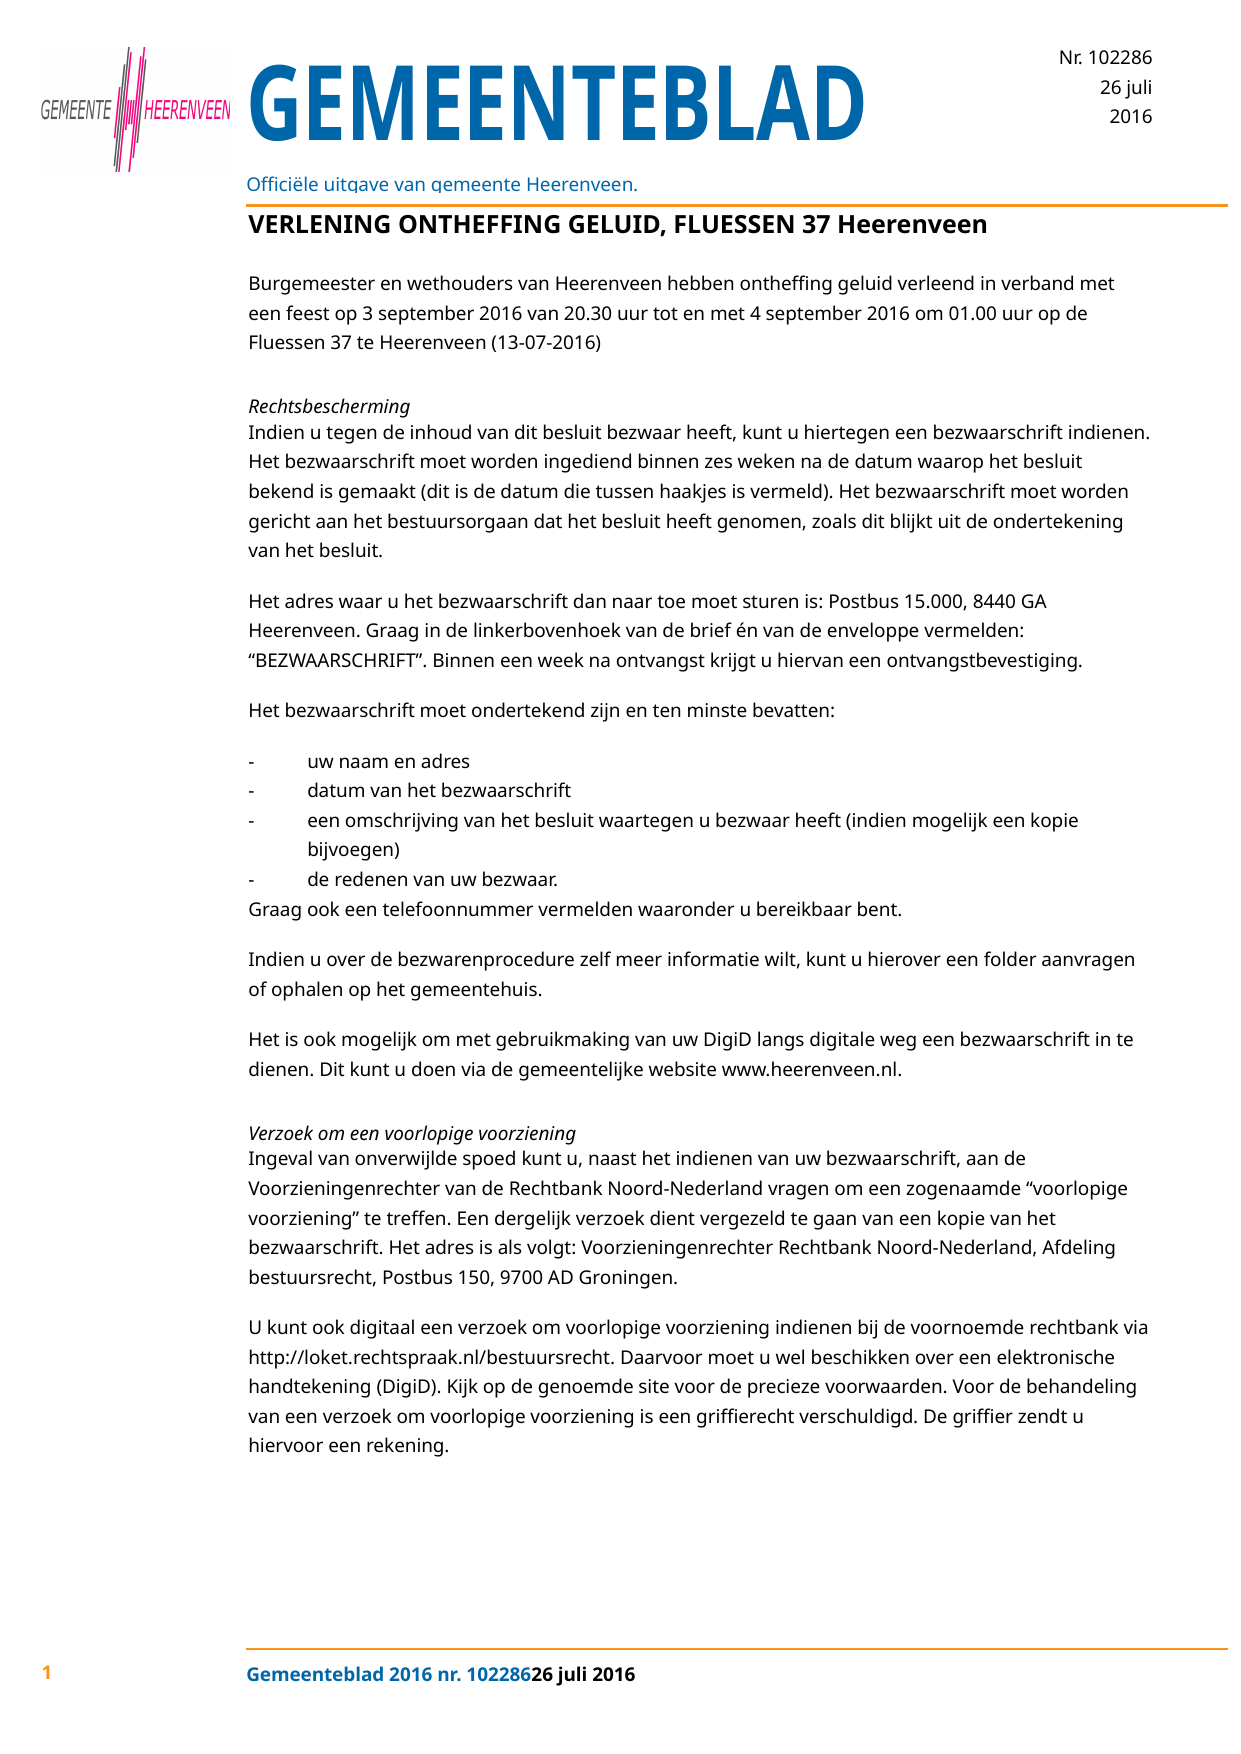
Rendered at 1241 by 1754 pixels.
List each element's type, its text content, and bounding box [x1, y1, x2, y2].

text Het is ook mogelijk om met gebruikmaking van uw DigiD langs digitale weg een bezwaarschrift in te dienen. Dit kunt u doen via de gemeentelijke website www.heerenveen.nl. [248, 1026, 1152, 1082]
text Het bezwaarschrift moet ondertekend zijn en ten minste bevatten: [248, 697, 1152, 723]
text Rechtsbescherming [248, 393, 1152, 419]
list de redenen van uw bezwaar. [248, 866, 1152, 892]
text Graag ook een telefoonnummer vermelden waaronder u bereikbaar bent. [248, 896, 1152, 922]
text Verzoek om een voorlopige voorziening [248, 1120, 1152, 1146]
text Ingeval van onverwijlde spoed kunt u, naast het indienen van uw bezwaarschrift, aan de Voorzieningenrechter van de Rechtbank Noord-Nederland vragen om een zogenaamde “voorlopige voorziening” te treffen. Een dergelijk verzoek dient vergezeld te gaan van een kopie van het bezwaarschrift. Het adres is als volgt: Voorzieningenrechter Rechtbank Noord-Nederland, Afdeling bestuursrecht, Postbus 150, 9700 AD Groningen. [248, 1146, 1152, 1289]
text Burgemeester en wethouders van Heerenveen hebben ontheffing geluid verleend in verband met een feest op 3 september 2016 van 20.30 uur tot en met 4 september 2016 om 01.00 uur op de Fluessen 37 te Heerenveen (13-07-2016) [248, 270, 1152, 355]
text Indien u over de bezwarenprocedure zelf meer informatie wilt, kunt u hierover een folder aanvragen of ophalen op het gemeentehuis. [248, 946, 1152, 1002]
list uw naam en adres [248, 748, 1152, 774]
text U kunt ook digitaal een verzoek om voorlopige voorziening indienen bij de voornoemde rechtbank via http://loket.rechtspraak.nl/bestuursrecht. Daarvoor moet u wel beschikken over een elektronische handtekening (DigiD). Kijk op de genoemde site voor de precieze voorwaarden. Voor de behandeling van een verzoek om voorlopige voorziening is een griffierecht verschuldigd. De griffier zendt u hiervoor een rekening. [248, 1314, 1152, 1458]
picture [41, 47, 231, 172]
text Indien u tegen de inhoud van dit besluit bezwaar heeft, kunt u hiertegen een bezwaarschrift indienen. Het bezwaarschrift moet worden ingediend binnen zes weken na de datum waarop het besluit bekend is gemaakt (dit is de datum die tussen haakjes is vermeld). Het bezwaarschrift moet worden gericht aan het bestuursorgaan dat het besluit heeft genomen, zoals dit blijkt uit de ondertekening van het besluit. [248, 419, 1152, 563]
text Het adres waar u het bezwaarschrift dan naar toe moet sturen is: Postbus 15.000, 8440 GA Heerenveen. Graag in de linkerbovenhoek van de brief én van de enveloppe vermelden: “BEZWAARSCHRIFT”. Binnen een week na ontvangst krijgt u hiervan een ontvangstbevestiging. [248, 588, 1152, 673]
list een omschrijving van het besluit waartegen u bezwaar heeft (indien mogelijk een kopie bijvoegen) [248, 807, 1152, 862]
list datum van het bezwaarschrift [248, 777, 1152, 803]
text VERLENING ONTHEFFING GELUID, FLUESSEN 37 Heerenveen [248, 207, 1152, 241]
